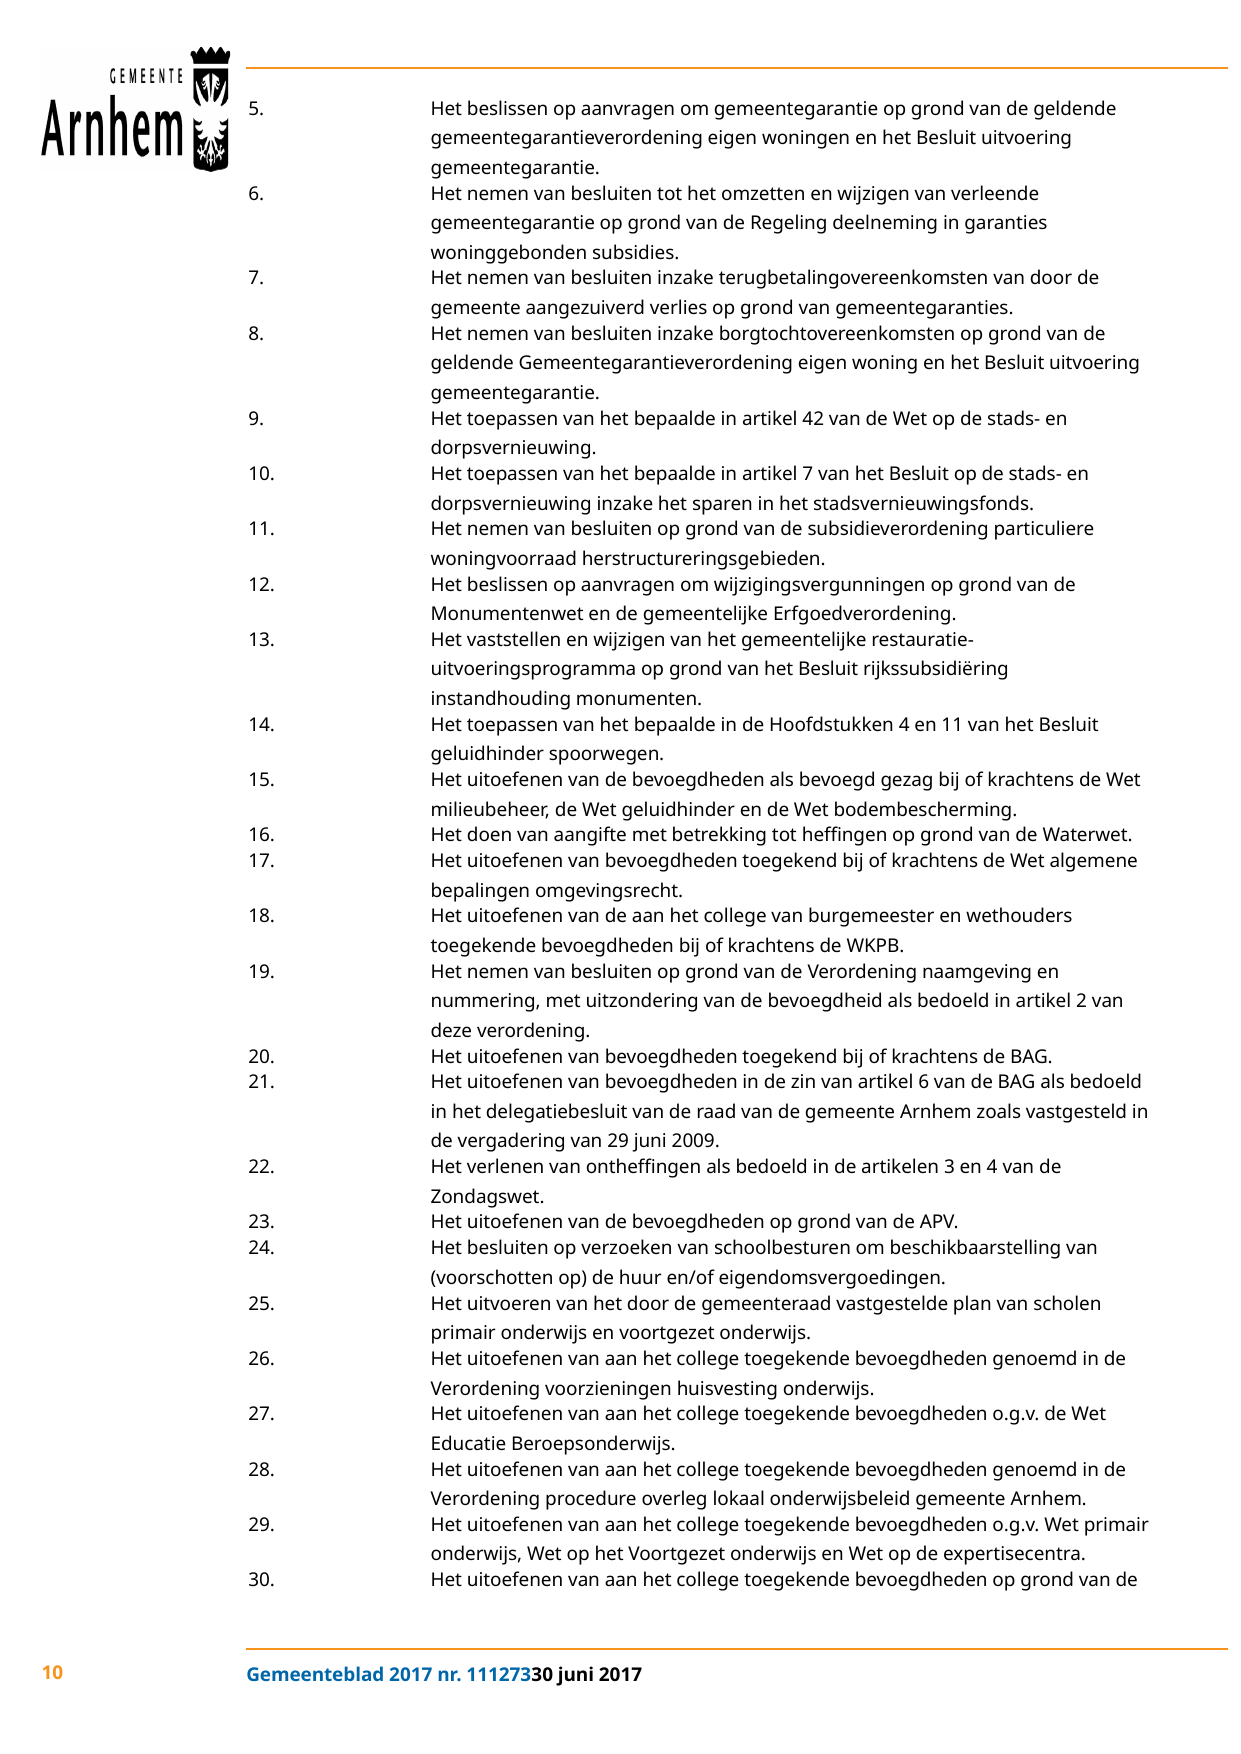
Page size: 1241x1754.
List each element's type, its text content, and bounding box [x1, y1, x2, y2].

table_cell 21. [248, 1069, 430, 1153]
table_cell 24. [248, 1235, 430, 1290]
table_cell Het toepassen van het bepaalde in artikel 7 van het Besluit op de stads- en dorpsvernieuwing inzake het sparen in het stadsvernieuwingsfonds. [430, 460, 1152, 515]
table_cell 18. [248, 903, 430, 958]
table_cell 9. [248, 405, 430, 460]
table_cell Het beslissen op aanvragen om wijzigingsvergunningen op grond van de Monumentenwet en de gemeentelijke Erfgoedverordening. [430, 571, 1152, 626]
table_cell Het nemen van besluiten inzake borgtochtovereenkomsten op grond van de geldende Gemeentegarantieverordening eigen woning en het Besluit uitvoering gemeentegarantie. [430, 320, 1152, 405]
table_cell Het uitoefenen van bevoegdheden toegekend bij of krachtens de Wet algemene bepalingen omgevingsrecht. [430, 847, 1152, 903]
table_cell 15. [248, 766, 430, 822]
table_cell 26. [248, 1345, 430, 1400]
table_cell Het uitoefenen van bevoegdheden in de zin van artikel 6 van de BAG als bedoeld in het delegatiebesluit van de raad van de gemeente Arnhem zoals vastgesteld in de vergadering van 29 juni 2009. [430, 1069, 1152, 1153]
table_cell 23. [248, 1209, 430, 1234]
table_cell 14. [248, 711, 430, 766]
table_cell 16. [248, 822, 430, 847]
table_cell Het beslissen op aanvragen om gemeentegarantie op grond van de geldende gemeentegarantieverordening eigen woningen en het Besluit uitvoering gemeentegarantie. [430, 95, 1152, 180]
table_cell Het uitoefenen van aan het college toegekende bevoegdheden o.g.v. Wet primair onderwijs, Wet op het Voortgezet onderwijs en Wet op de expertisecentra. [430, 1511, 1152, 1566]
table_cell 20. [248, 1043, 430, 1068]
table_cell Het uitoefenen van aan het college toegekende bevoegdheden o.g.v. de Wet Educatie Beroepsonderwijs. [430, 1400, 1152, 1456]
table_cell 10. [248, 460, 430, 515]
table_cell Het besluiten op verzoeken van schoolbesturen om beschikbaarstelling van (voorschotten op) de huur en/of eigendomsvergoedingen. [430, 1235, 1152, 1290]
table_cell 22. [248, 1154, 430, 1209]
table_cell Het uitoefenen van aan het college toegekende bevoegdheden genoemd in de Verordening procedure overleg lokaal onderwijsbeleid gemeente Arnhem. [430, 1456, 1152, 1511]
table_cell Het nemen van besluiten op grond van de Verordening naamgeving en nummering, met uitzondering van de bevoegdheid als bedoeld in artikel 2 van deze verordening. [430, 958, 1152, 1043]
table_cell 27. [248, 1400, 430, 1456]
table_cell Het toepassen van het bepaalde in de Hoofdstukken 4 en 11 van het Besluit geluidhinder spoorwegen. [430, 711, 1152, 766]
table_cell 5. [248, 95, 430, 180]
table_cell Het uitoefenen van de aan het college van burgemeester en wethouders toegekende bevoegdheden bij of krachtens de WKPB. [430, 903, 1152, 958]
table_cell 13. [248, 626, 430, 711]
table_cell Het doen van aangifte met betrekking tot heffingen op grond van de Waterwet. [430, 822, 1152, 847]
table_cell Het uitoefenen van de bevoegdheden als bevoegd gezag bij of krachtens de Wet milieubeheer, de Wet geluidhinder en de Wet bodembescherming. [430, 766, 1152, 822]
picture [41, 47, 231, 172]
table_cell 19. [248, 958, 430, 1043]
table_cell 11. [248, 515, 430, 571]
table_cell Het uitvoeren van het door de gemeenteraad vastgestelde plan van scholen primair onderwijs en voortgezet onderwijs. [430, 1290, 1152, 1345]
table_cell 25. [248, 1290, 430, 1345]
table_cell Het nemen van besluiten tot het omzetten en wijzigen van verleende gemeentegarantie op grond van de Regeling deelneming in garanties woninggebonden subsidies. [430, 180, 1152, 264]
table_cell Het uitoefenen van aan het college toegekende bevoegdheden op grond van de [430, 1566, 1152, 1592]
table_cell Het nemen van besluiten inzake terugbetalingovereenkomsten van door de gemeente aangezuiverd verlies op grond van gemeentegaranties. [430, 265, 1152, 320]
table_cell 28. [248, 1456, 430, 1511]
table_cell Het uitoefenen van de bevoegdheden op grond van de APV. [430, 1209, 1152, 1234]
table_cell 6. [248, 180, 430, 264]
table_cell Het nemen van besluiten op grond van de subsidieverordening particuliere woningvoorraad herstructureringsgebieden. [430, 515, 1152, 571]
table_cell 8. [248, 320, 430, 405]
table_cell 17. [248, 847, 430, 903]
table_cell Het uitoefenen van bevoegdheden toegekend bij of krachtens de BAG. [430, 1043, 1152, 1068]
table_cell 29. [248, 1511, 430, 1566]
table_cell Het vaststellen en wijzigen van het gemeentelijke restauratie-uitvoeringsprogramma op grond van het Besluit rijkssubsidiëring instandhouding monumenten. [430, 626, 1152, 711]
table_cell Het toepassen van het bepaalde in artikel 42 van de Wet op de stads- en dorpsvernieuwing. [430, 405, 1152, 460]
table_cell 7. [248, 265, 430, 320]
table_cell Het verlenen van ontheffingen als bedoeld in de artikelen 3 en 4 van de Zondagswet. [430, 1154, 1152, 1209]
table_cell 30. [248, 1566, 430, 1592]
table_cell 12. [248, 571, 430, 626]
table_cell Het uitoefenen van aan het college toegekende bevoegdheden genoemd in de Verordening voorzieningen huisvesting onderwijs. [430, 1345, 1152, 1400]
